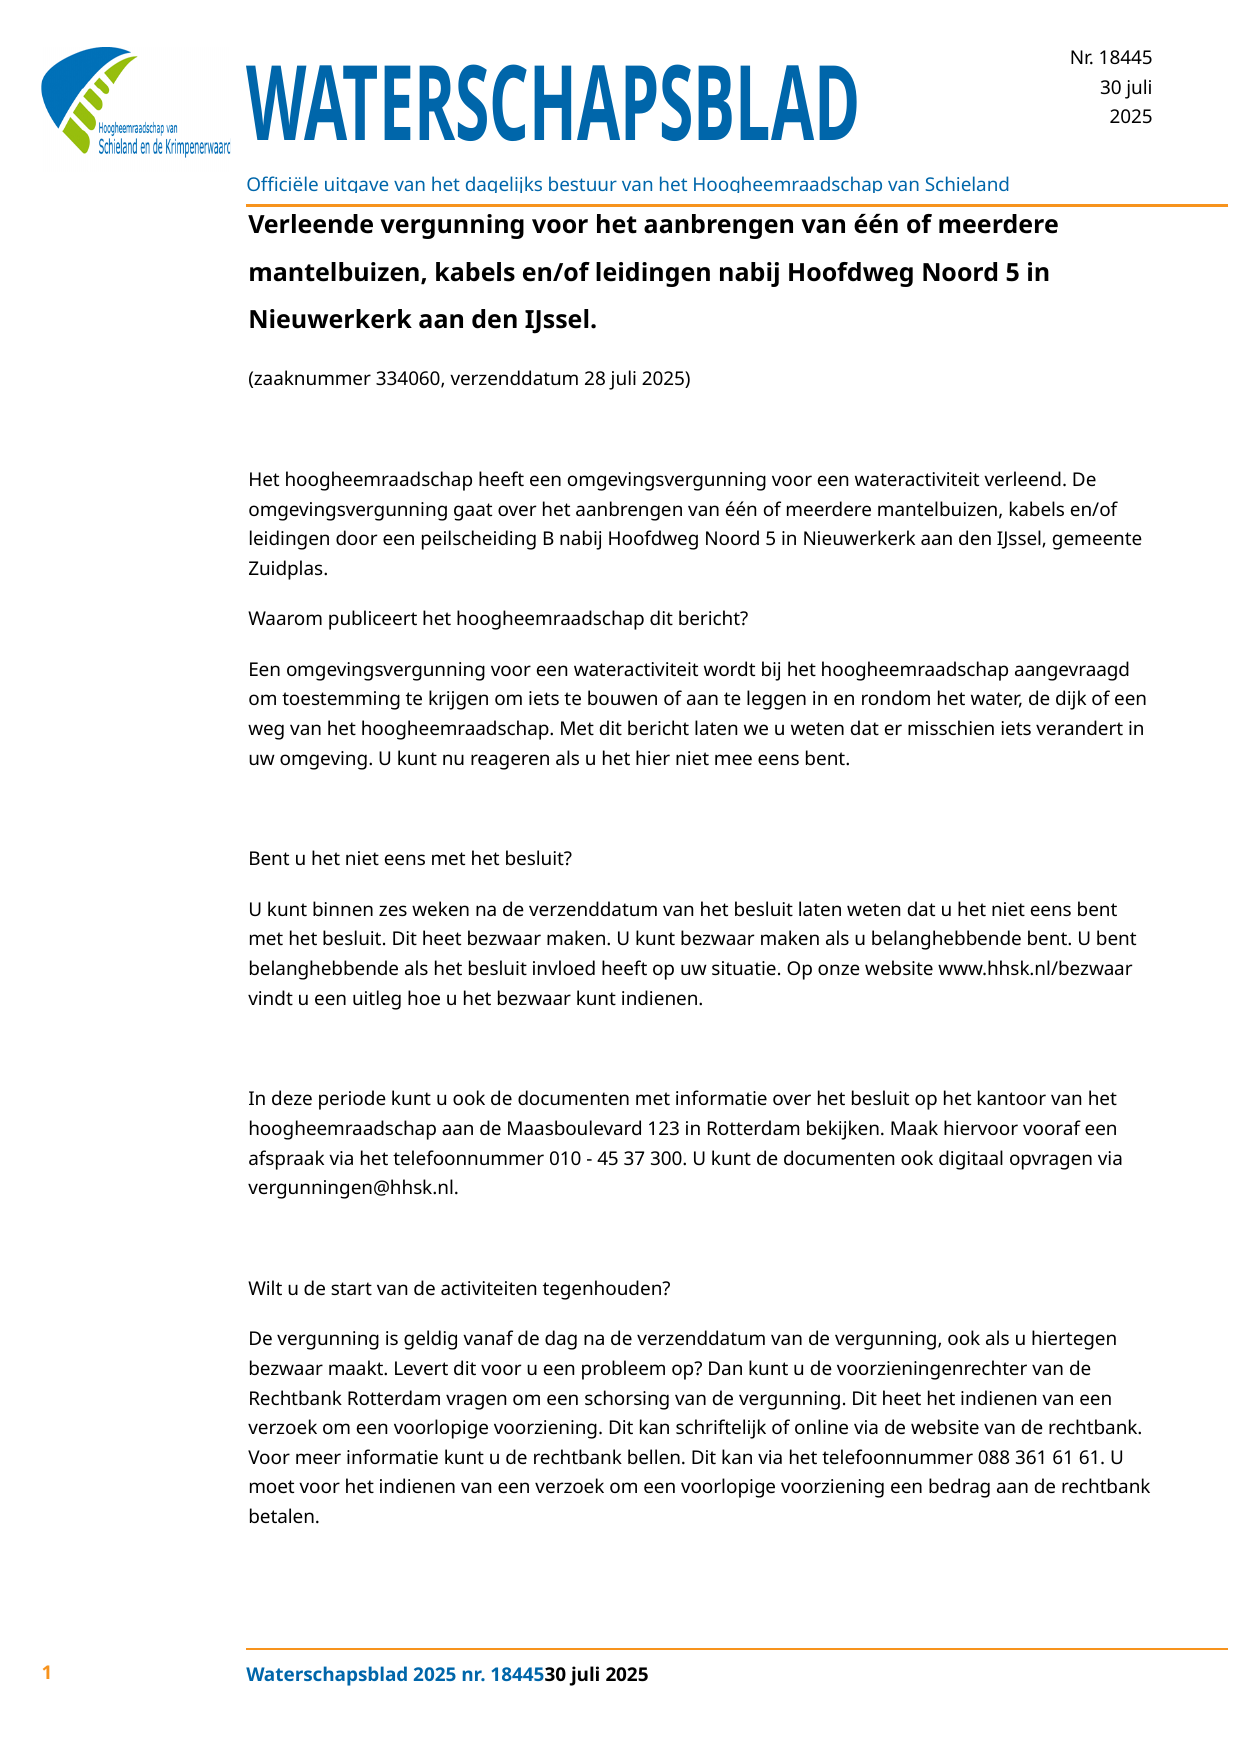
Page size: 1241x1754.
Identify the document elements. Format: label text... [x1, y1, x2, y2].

picture [41, 47, 231, 172]
text In deze periode kunt u ook de documenten met informatie over het besluit op het kantoor van het hoogheemraadschap aan de Maasboulevard 123 in Rotterdam bekijken. Maak hiervoor vooraf een afspraak via het telefoonnummer 010 - 45 37 300. U kunt de documenten ook digitaal opvragen via vergunningen@hhsk.nl. [248, 1086, 1152, 1200]
text De vergunning is geldig vanaf de dag na de verzenddatum van de vergunning, ook als u hiertegen bezwaar maakt. Levert dit voor u een probleem op? Dan kunt u de voorzieningenrechter van de Rechtbank Rotterdam vragen om een schorsing van de vergunning. Dit heet het indienen van een verzoek om een voorlopige voorziening. Dit kan schriftelijk of online via de website van de rechtbank. Voor meer informatie kunt u de rechtbank bellen. Dit kan via het telefoonnummer 088 361 61 61. U moet voor het indienen van een verzoek om een voorlopige voorziening een bedrag aan de rechtbank betalen. [248, 1326, 1152, 1529]
text Waarom publiceert het hoogheemraadschap dit bericht? [248, 606, 1152, 631]
text Wilt u de start van de activiteiten tegenhouden? [248, 1275, 1152, 1301]
text Verleende vergunning voor het aanbrengen van één of meerdere mantelbuizen, kabels en/of leidingen nabij Hoofdweg Noord 5 in Nieuwerkerk aan den IJssel. [248, 207, 1152, 336]
text (zaaknummer 334060, verzenddatum 28 juli 2025) [248, 366, 1152, 391]
text Het hoogheemraadschap heeft een omgevingsvergunning voor een wateractiviteit verleend. De omgevingsvergunning gaat over het aanbrengen van één of meerdere mantelbuizen, kabels en/of leidingen door een peilscheiding B nabij Hoofdweg Noord 5 in Nieuwerkerk aan den IJssel, gemeente Zuidplas. [248, 466, 1152, 581]
text Bent u het niet eens met het besluit? [248, 846, 1152, 871]
text U kunt binnen zes weken na de verzenddatum van het besluit laten weten dat u het niet eens bent met het besluit. Dit heet bezwaar maken. U kunt bezwaar maken als u belanghebbende bent. U bent belanghebbende als het besluit invloed heeft op uw situatie. Op onze website www.hhsk.nl/bezwaar vindt u een uitleg hoe u het bezwaar kunt indienen. [248, 896, 1152, 1010]
text Een omgevingsvergunning voor een wateractiviteit wordt bij het hoogheemraadschap aangevraagd om toestemming te krijgen om iets te bouwen of aan te leggen in en rondom het water, de dijk of een weg van het hoogheemraadschap. Met dit bericht laten we u weten dat er misschien iets verandert in uw omgeving. U kunt nu reageren als u het hier niet mee eens bent. [248, 656, 1152, 770]
